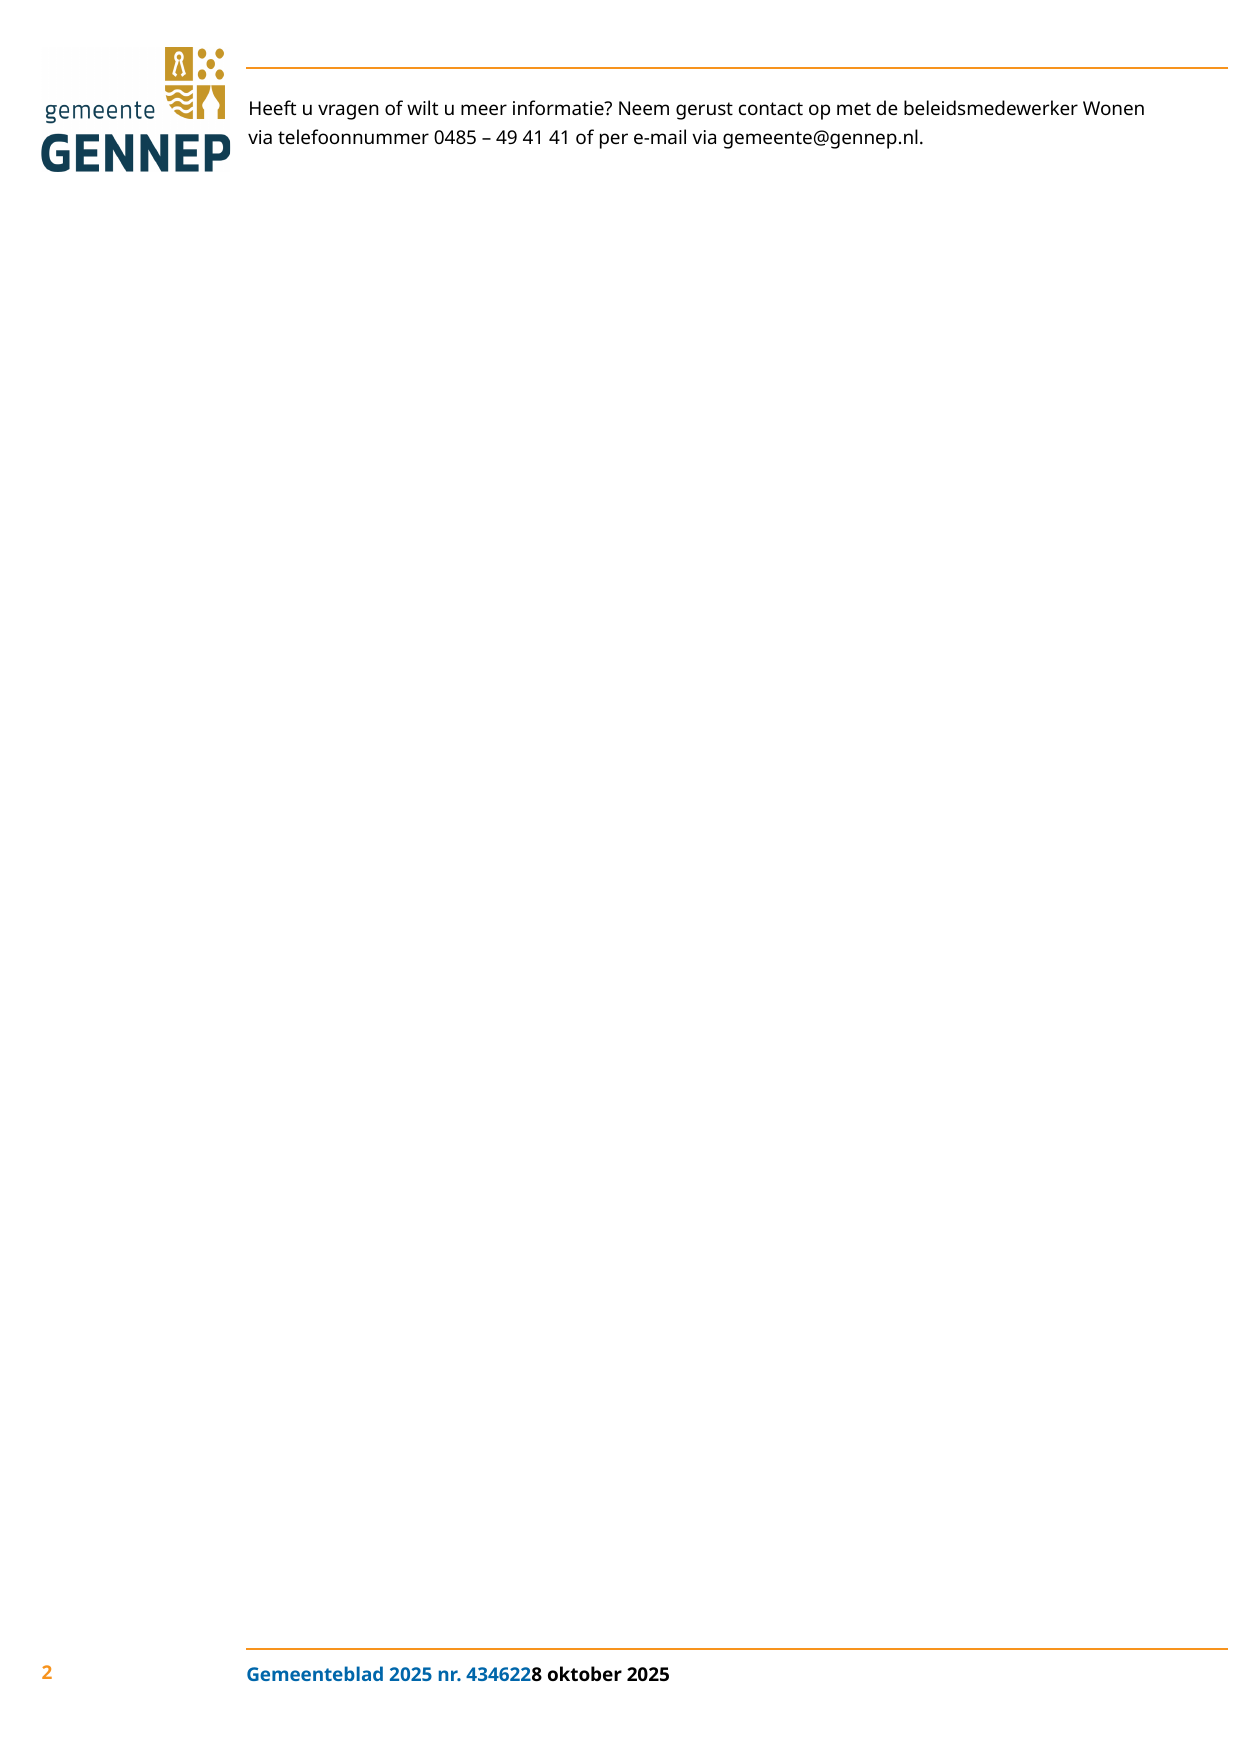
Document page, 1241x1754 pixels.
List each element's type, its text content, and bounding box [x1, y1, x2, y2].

picture [41, 47, 231, 172]
text Heeft u vragen of wilt u meer informatie? Neem gerust contact op met de beleidsmedewerker Wonen via telefoonnummer 0485 – 49 41 41 of per e-mail via gemeente@gennep.nl. [248, 95, 1152, 150]
